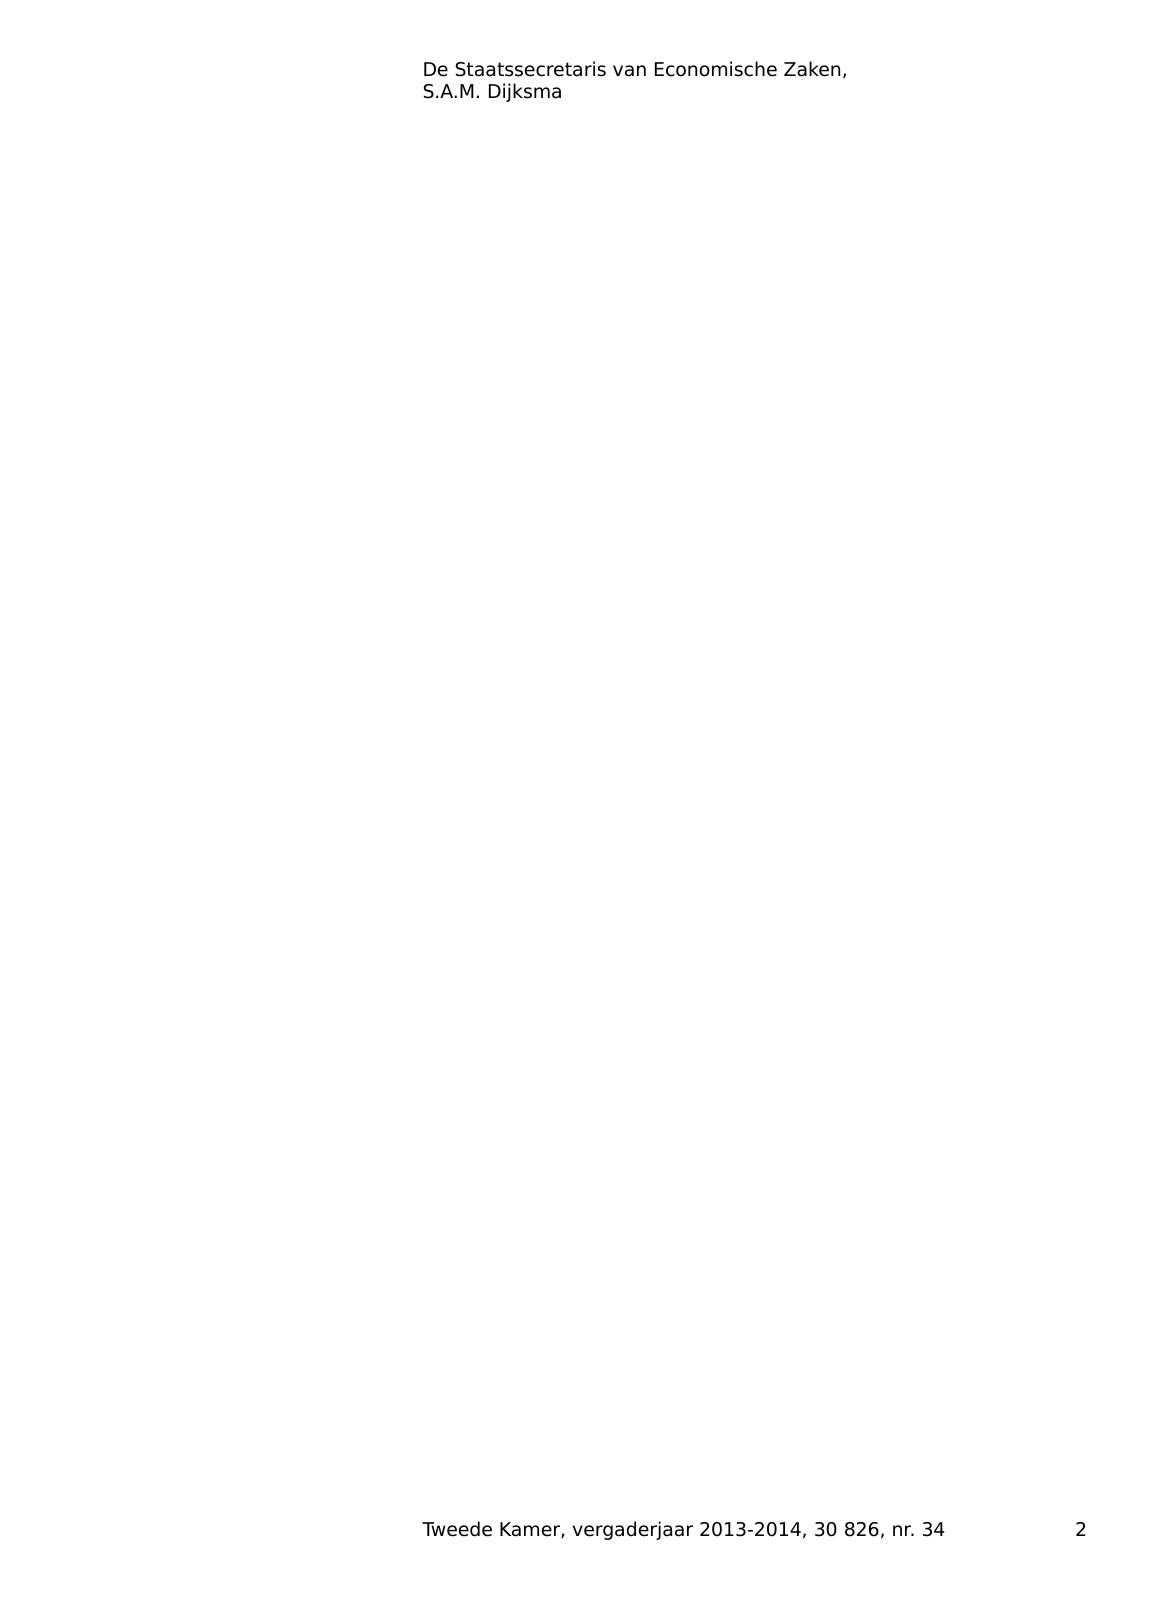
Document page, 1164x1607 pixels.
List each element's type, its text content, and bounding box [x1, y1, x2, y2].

text De Staatssecretaris van Economische Zaken, S.A.M. Dijksma [422, 59, 1087, 103]
